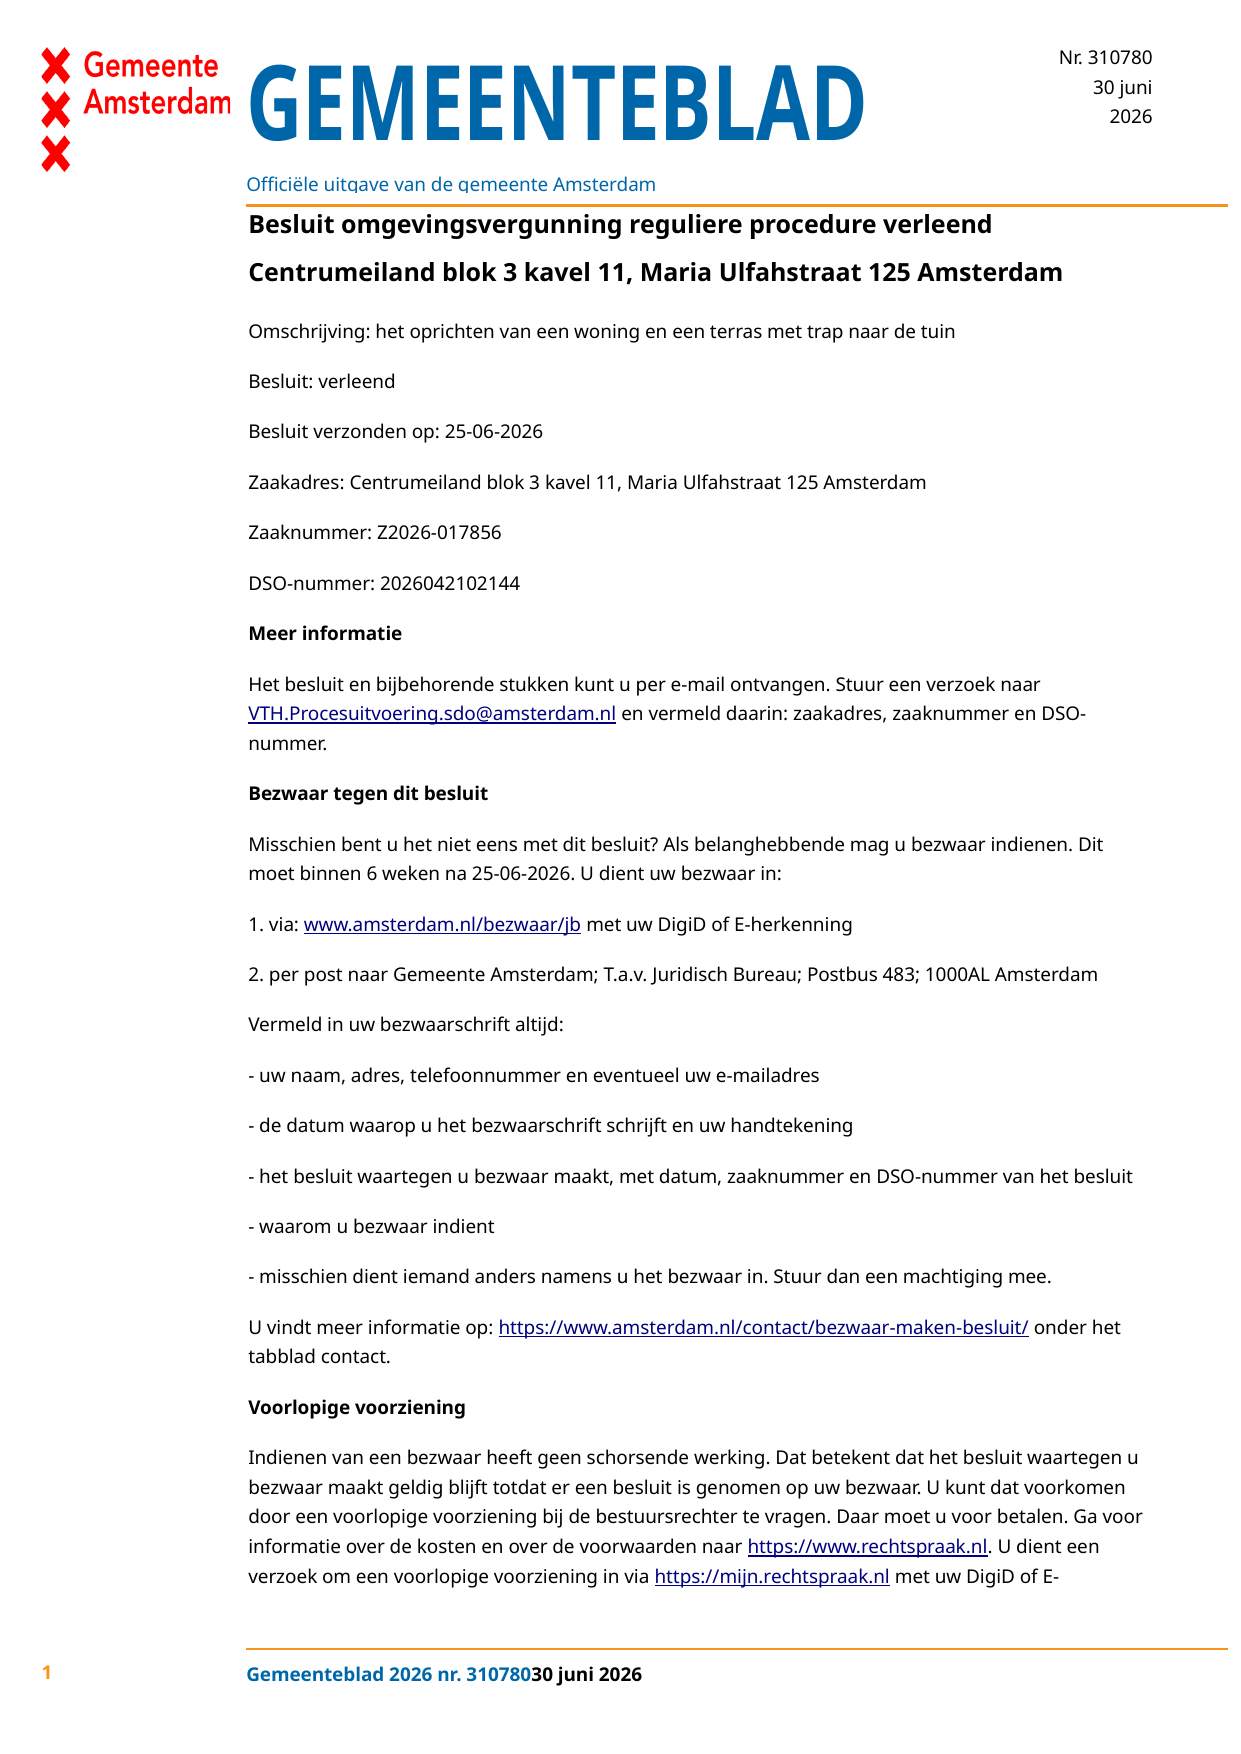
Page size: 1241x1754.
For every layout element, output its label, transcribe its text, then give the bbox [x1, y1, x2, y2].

text Vermeld in uw bezwaarschrift altijd: [248, 1012, 1152, 1037]
text U vindt meer informatie op: https://www.amsterdam.nl/contact/bezwaar-maken-besluit/ onder het tabblad contact. [248, 1314, 1152, 1369]
text - waarom u bezwaar indient [248, 1213, 1152, 1239]
text Indienen van een bezwaar heeft geen schorsende werking. Dat betekent dat het besluit waartegen u bezwaar maakt geldig blijft totdat er een besluit is genomen op uw bezwaar. U kunt dat voorkomen door een voorlopige voorziening bij de bestuursrechter te vragen. Daar moet u voor betalen. Ga voor informatie over de kosten en over de voorwaarden naar https://www.rechtspraak.nl. U dient een verzoek om een voorlopige voorziening in via https://mijn.rechtspraak.nl met uw DigiD of E- [248, 1444, 1152, 1589]
text - het besluit waartegen u bezwaar maakt, met datum, zaaknummer en DSO-nummer van het besluit [248, 1163, 1152, 1189]
text Voorlopige voorziening [248, 1394, 1152, 1420]
text - misschien dient iemand anders namens u het bezwaar in. Stuur dan een machtiging mee. [248, 1264, 1152, 1289]
text Besluit omgevingsvergunning reguliere procedure verleend Centrumeiland blok 3 kavel 11, Maria Ulfahstraat 125 Amsterdam [248, 207, 1152, 288]
text Bezwaar tegen dit besluit [248, 780, 1152, 806]
text - de datum waarop u het bezwaarschrift schrijft en uw handtekening [248, 1112, 1152, 1138]
text Meer informatie [248, 620, 1152, 646]
text DSO-nummer: 2026042102144 [248, 570, 1152, 596]
text Misschien bent u het niet eens met dit besluit? Als belanghebbende mag u bezwaar indienen. Dit moet binnen 6 weken na 25-06-2026. U dient uw bezwaar in: [248, 831, 1152, 886]
text Zaakadres: Centrumeiland blok 3 kavel 11, Maria Ulfahstraat 125 Amsterdam [248, 469, 1152, 495]
text 2. per post naar Gemeente Amsterdam; T.a.v. Juridisch Bureau; Postbus 483; 1000AL Amsterdam [248, 961, 1152, 987]
text Besluit: verleend [248, 368, 1152, 394]
text Besluit verzonden op: 25-06-2026 [248, 419, 1152, 444]
picture [41, 47, 231, 172]
text Het besluit en bijbehorende stukken kunt u per e-mail ontvangen. Stuur een verzoek naar VTH.Procesuitvoering.sdo@amsterdam.nl en vermeld daarin: zaakadres, zaaknummer en DSO-nummer. [248, 671, 1152, 756]
text Zaaknummer: Z2026-017856 [248, 519, 1152, 545]
text Omschrijving: het oprichten van een woning en een terras met trap naar de tuin [248, 318, 1152, 344]
text - uw naam, adres, telefoonnummer en eventueel uw e-mailadres [248, 1062, 1152, 1088]
text 1. via: www.amsterdam.nl/bezwaar/jb met uw DigiD of E-herkenning [248, 911, 1152, 937]
